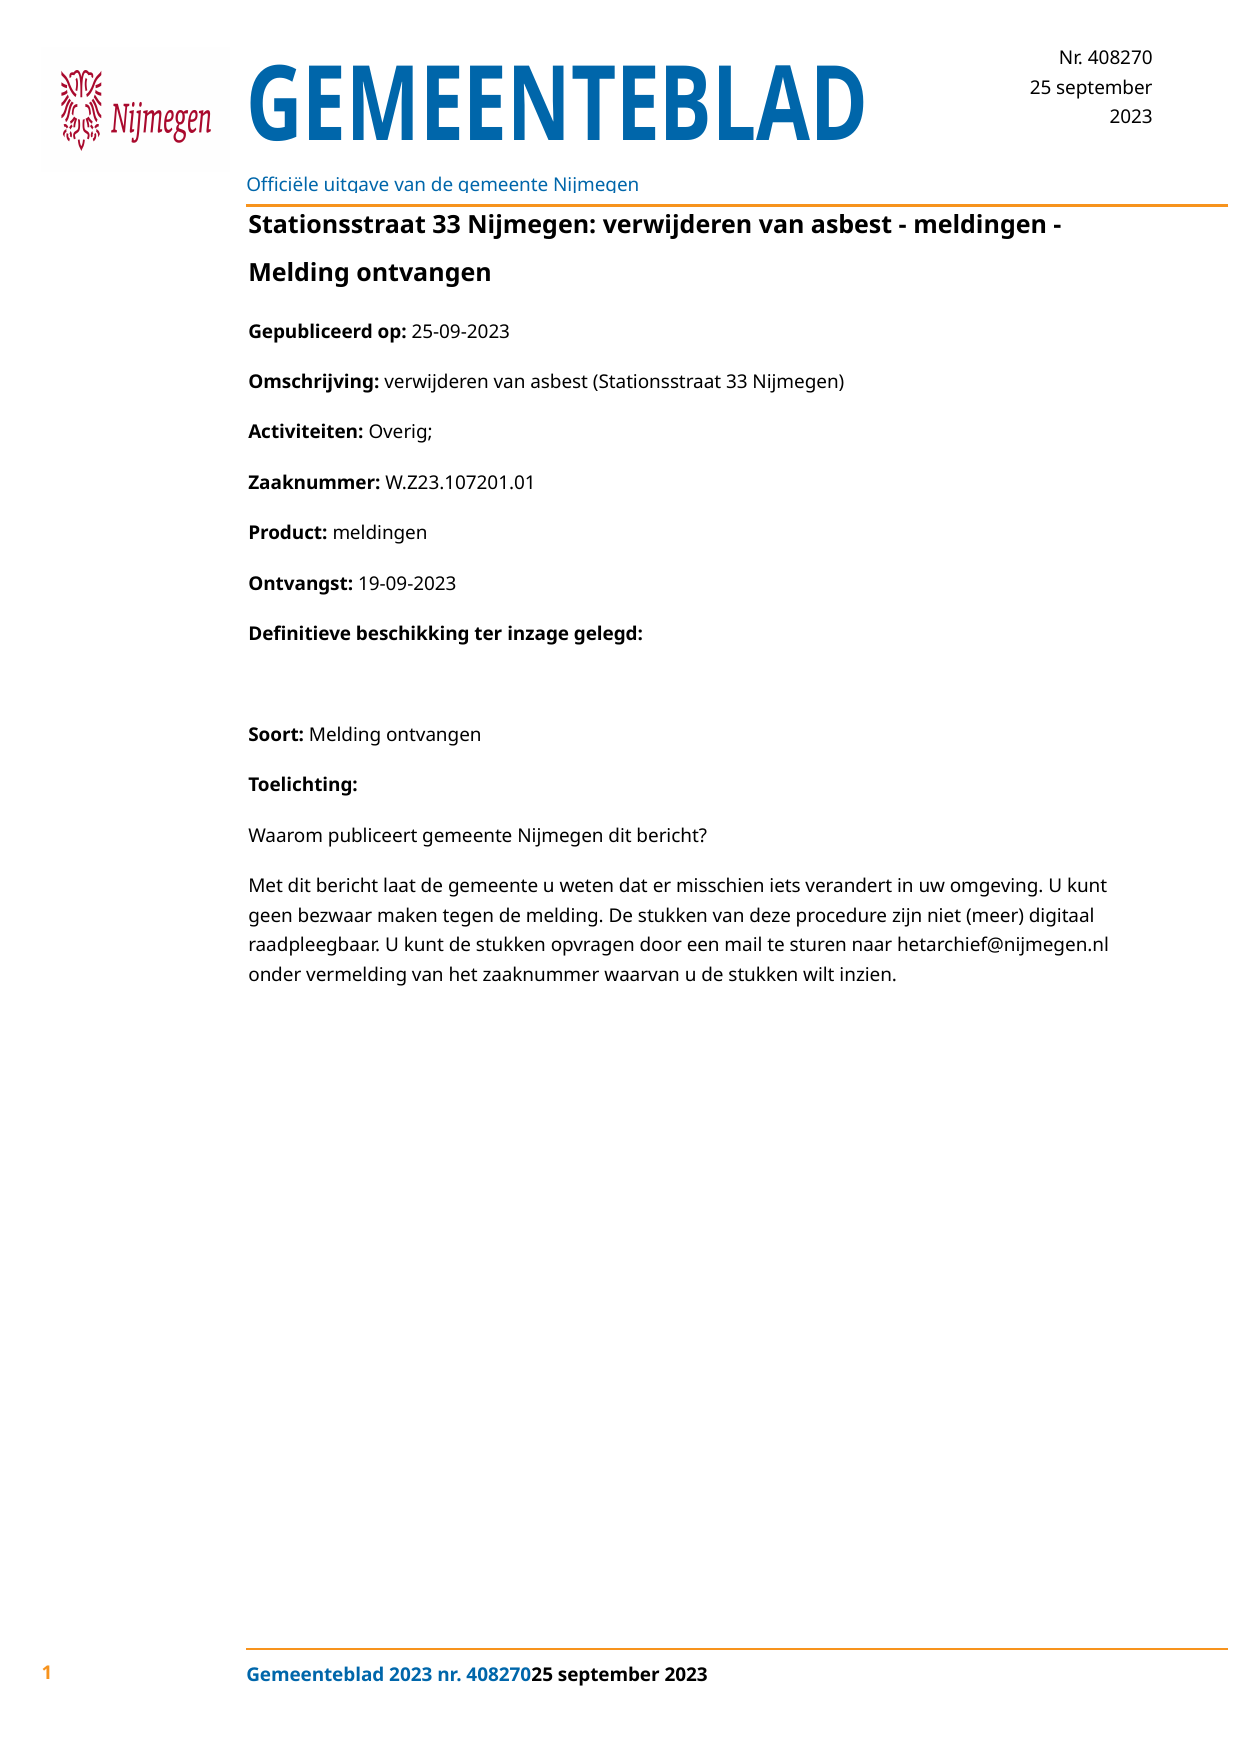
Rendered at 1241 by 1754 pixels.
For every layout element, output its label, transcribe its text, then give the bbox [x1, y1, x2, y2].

text Stationsstraat 33 Nijmegen: verwijderen van asbest - meldingen - Melding ontvangen [248, 207, 1152, 288]
text Toelichting: [248, 772, 1152, 797]
text Product: meldingen [248, 519, 1152, 545]
text Ontvangst: 19-09-2023 [248, 570, 1152, 596]
text Waarom publiceert gemeente Nijmegen dit bericht? [248, 822, 1152, 848]
text Zaaknummer: W.Z23.107201.01 [248, 469, 1152, 495]
picture [41, 47, 231, 172]
text Gepubliceerd op: 25-09-2023 [248, 318, 1152, 344]
text Definitieve beschikking ter inzage gelegd: [248, 620, 1152, 646]
text Activiteiten: Overig; [248, 419, 1152, 444]
text Soort: Melding ontvangen [248, 721, 1152, 747]
text Omschrijving: verwijderen van asbest (Stationsstraat 33 Nijmegen) [248, 368, 1152, 394]
text Met dit bericht laat de gemeente u weten dat er misschien iets verandert in uw omgeving. U kunt geen bezwaar maken tegen de melding. De stukken van deze procedure zijn niet (meer) digitaal raadpleegbaar. U kunt de stukken opvragen door een mail te sturen naar hetarchief@nijmegen.nl onder vermelding van het zaaknummer waarvan u de stukken wilt inzien. [248, 872, 1152, 987]
